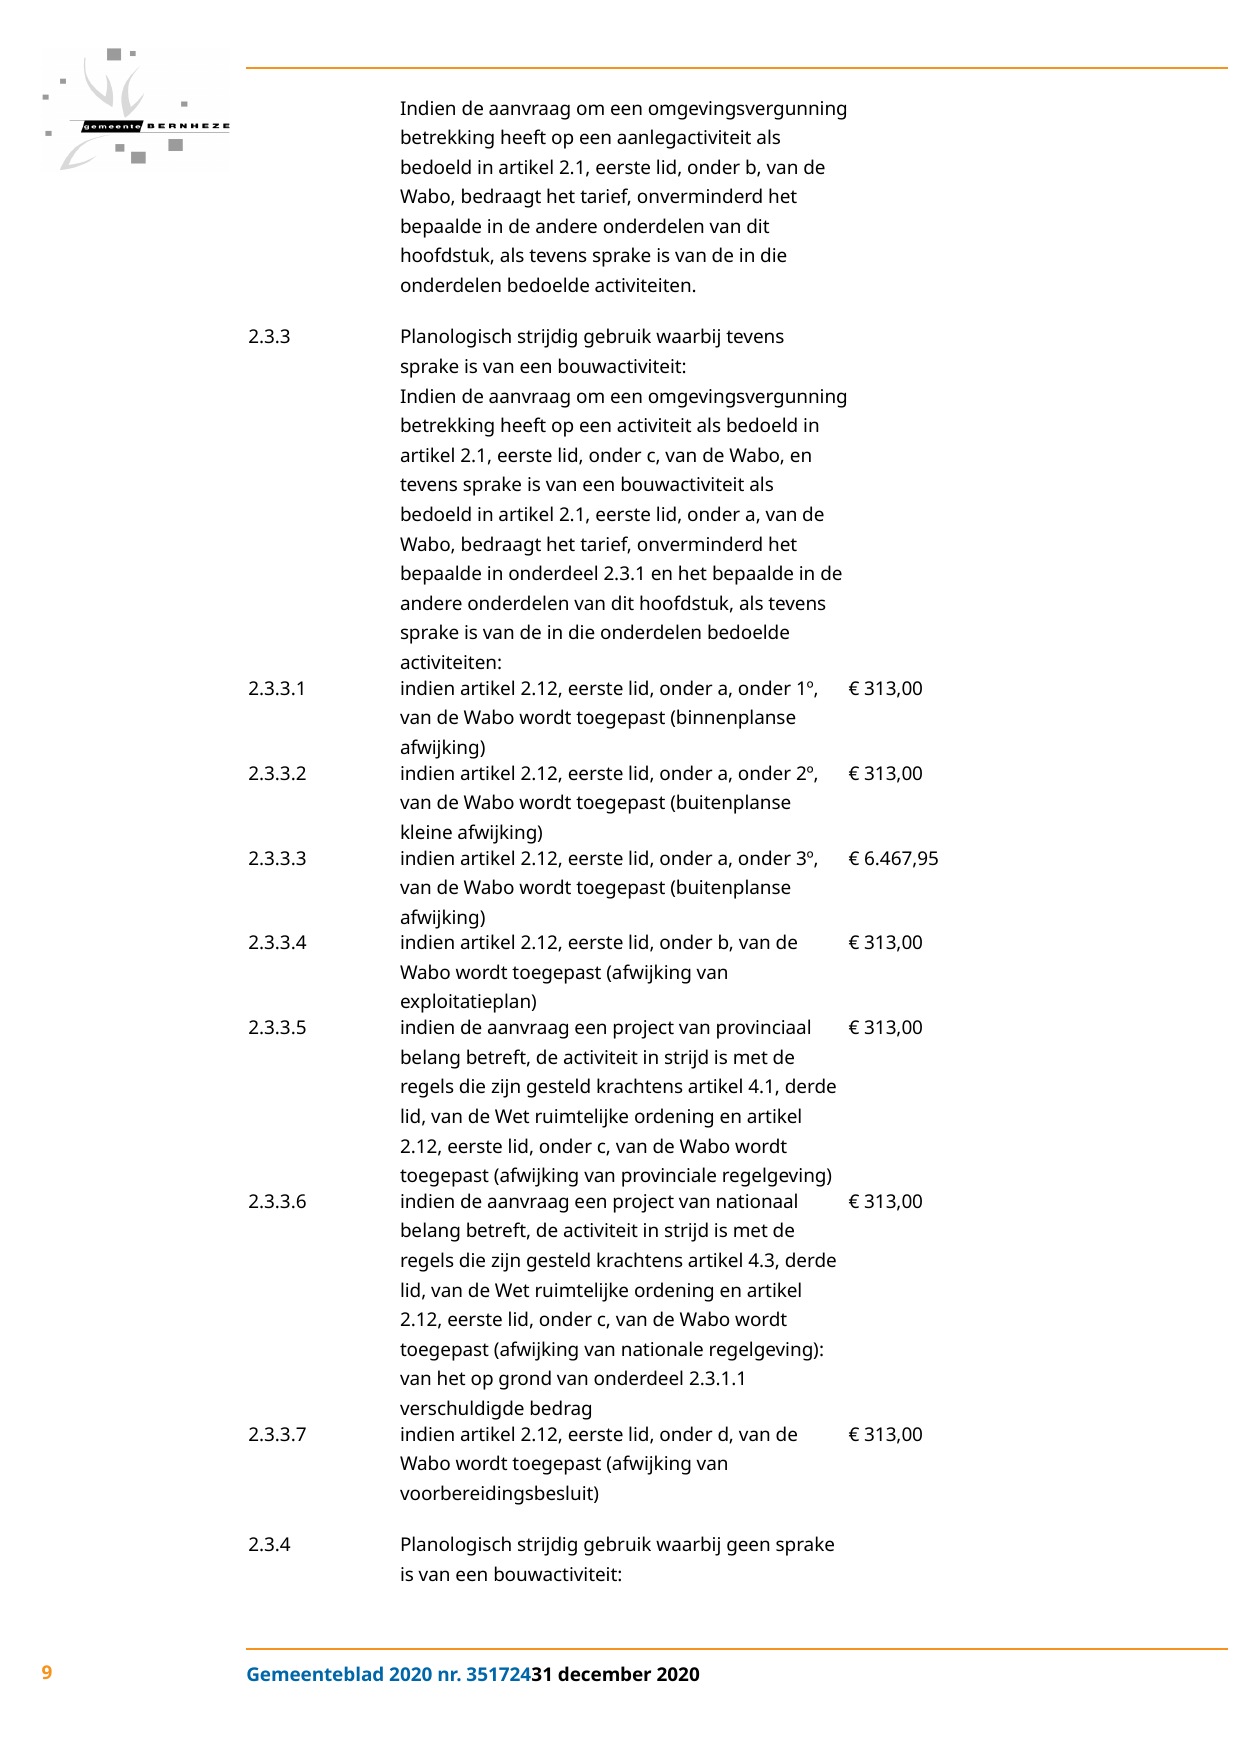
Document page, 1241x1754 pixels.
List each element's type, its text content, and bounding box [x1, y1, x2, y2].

table_cell € 6.467,95 [848, 845, 1152, 929]
table_cell € 313,00 [848, 675, 1152, 760]
table_cell [248, 1506, 400, 1532]
table_cell 2.3.3.2 [248, 760, 400, 845]
table_cell Indien de aanvraag om een omgevingsvergunning betrekking heeft op een aanlegactiviteit als bedoeld in artikel 2.1, eerste lid, onder b, van de Wabo, bedraagt het tarief, onverminderd het bepaalde in de andere onderdelen van dit hoofdstuk, als tevens sprake is van de in die onderdelen bedoelde activiteiten. [400, 95, 848, 298]
table_cell [400, 1506, 848, 1532]
table_cell [848, 1532, 1152, 1587]
table_cell Planologisch strijdig gebruik waarbij geen sprake is van een bouwactiviteit: [400, 1532, 848, 1587]
table_cell [848, 95, 1152, 298]
table_cell 2.3.3 [248, 324, 400, 675]
table_cell 2.3.3.5 [248, 1015, 400, 1188]
table_cell 2.3.3.6 [248, 1188, 400, 1421]
table_cell € 313,00 [848, 1015, 1152, 1188]
table_cell 2.3.3.3 [248, 845, 400, 929]
table_cell indien artikel 2.12, eerste lid, onder a, onder 3º, van de Wabo wordt toegepast (buitenplanse afwijking) [400, 845, 848, 929]
table_cell € 313,00 [848, 930, 1152, 1014]
table_cell indien de aanvraag een project van nationaal belang betreft, de activiteit in strijd is met de regels die zijn gesteld krachtens artikel 4.3, derde lid, van de Wet ruimtelijke ordening en artikel 2.12, eerste lid, onder c, van de Wabo wordt toegepast (afwijking van nationale regelgeving): van het op grond van onderdeel 2.3.1.1 verschuldigde bedrag [400, 1188, 848, 1421]
table_cell [248, 95, 400, 298]
table_cell 2.3.3.4 [248, 930, 400, 1014]
table_cell € 313,00 [848, 1188, 1152, 1421]
table_cell [248, 298, 400, 324]
table_cell [400, 298, 848, 324]
picture [41, 47, 231, 172]
table_cell € 313,00 [848, 760, 1152, 845]
table_cell [848, 298, 1152, 324]
table_cell 2.3.3.1 [248, 675, 400, 760]
table_cell indien artikel 2.12, eerste lid, onder d, van de Wabo wordt toegepast (afwijking van voorbereidingsbesluit) [400, 1421, 848, 1506]
table_cell 2.3.3.7 [248, 1421, 400, 1506]
table_cell indien artikel 2.12, eerste lid, onder a, onder 1º, van de Wabo wordt toegepast (binnenplanse afwijking) [400, 675, 848, 760]
table_cell 2.3.4 [248, 1532, 400, 1587]
table_cell [848, 324, 1152, 675]
table_cell indien artikel 2.12, eerste lid, onder b, van de Wabo wordt toegepast (afwijking van exploitatieplan) [400, 930, 848, 1014]
table_cell € 313,00 [848, 1421, 1152, 1506]
table_cell indien de aanvraag een project van provinciaal belang betreft, de activiteit in strijd is met de regels die zijn gesteld krachtens artikel 4.1, derde lid, van de Wet ruimtelijke ordening en artikel 2.12, eerste lid, onder c, van de Wabo wordt toegepast (afwijking van provinciale regelgeving) [400, 1015, 848, 1188]
table_cell [848, 1506, 1152, 1532]
table_cell indien artikel 2.12, eerste lid, onder a, onder 2º, van de Wabo wordt toegepast (buitenplanse kleine afwijking) [400, 760, 848, 845]
table_cell Planologisch strijdig gebruik waarbij tevens sprake is van een bouwactiviteit: Indien de aanvraag om een omgevingsvergunning betrekking heeft op een activiteit als bedoeld in artikel 2.1, eerste lid, onder c, van de Wabo, en tevens sprake is van een bouwactiviteit als bedoeld in artikel 2.1, eerste lid, onder a, van de Wabo, bedraagt het tarief, onverminderd het bepaalde in onderdeel 2.3.1 en het bepaalde in de andere onderdelen van dit hoofdstuk, als tevens sprake is van de in die onderdelen bedoelde activiteiten: [400, 324, 848, 675]
